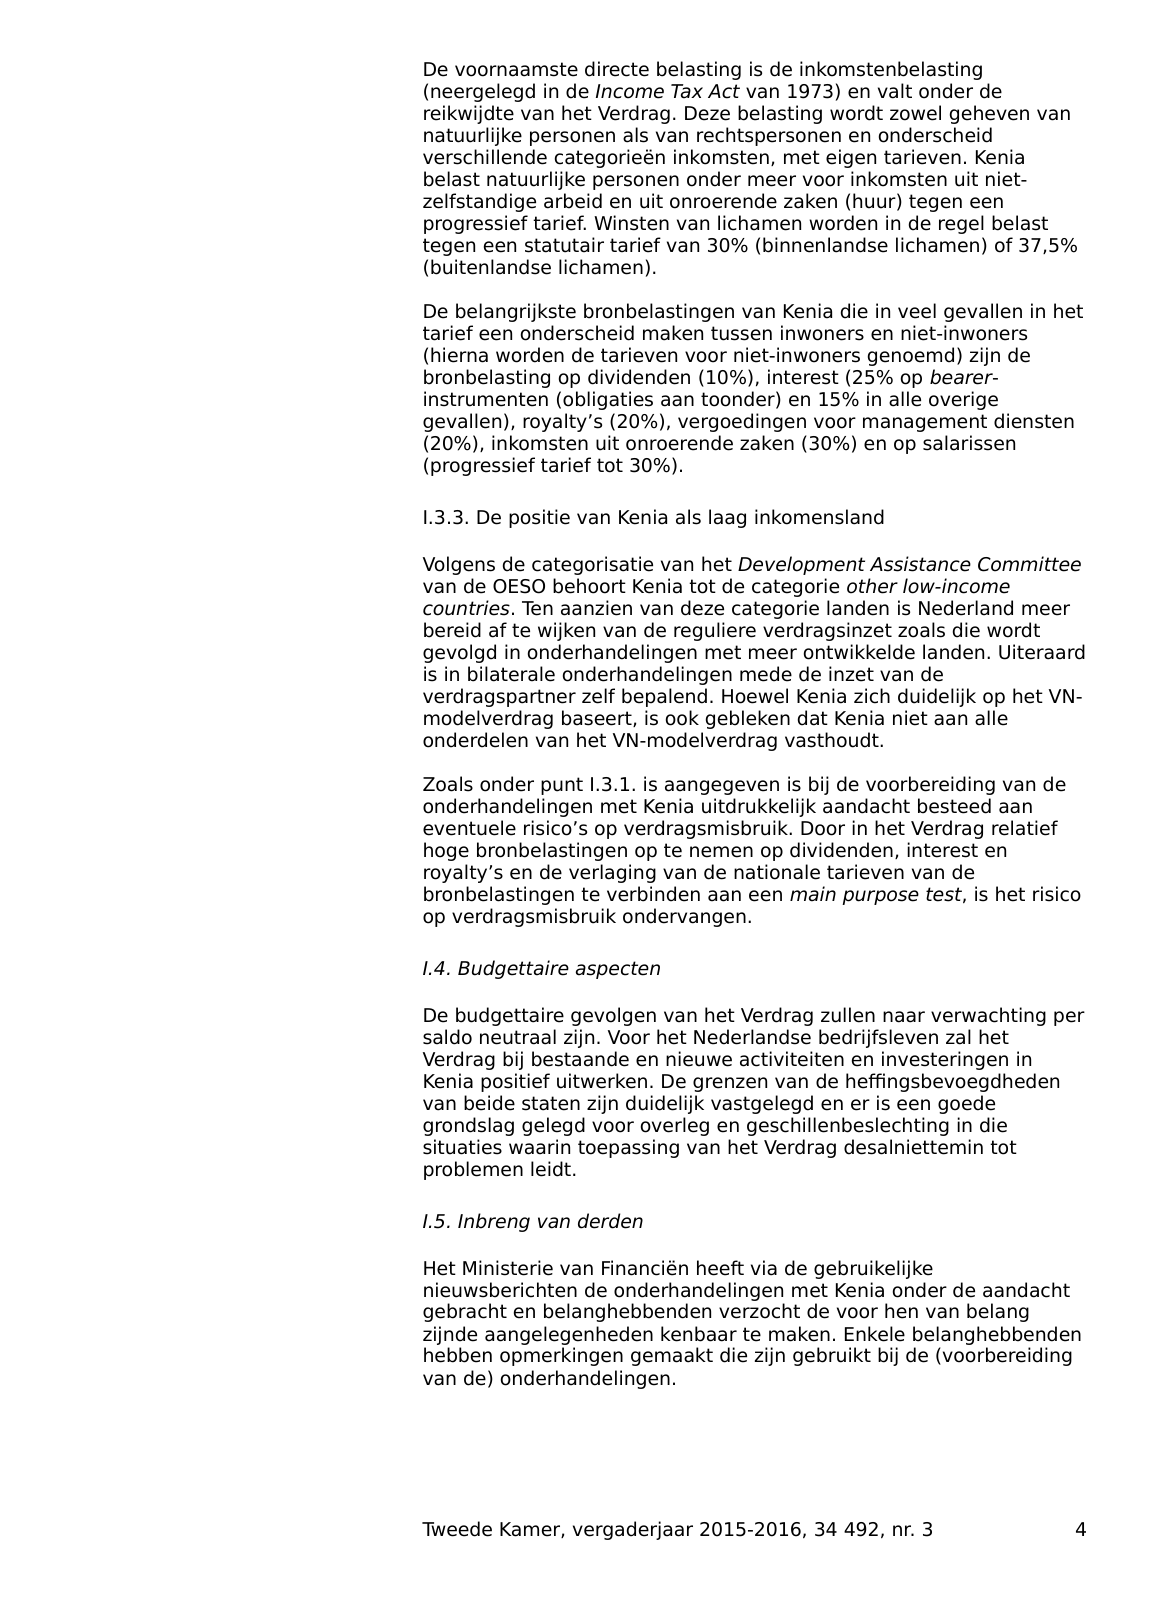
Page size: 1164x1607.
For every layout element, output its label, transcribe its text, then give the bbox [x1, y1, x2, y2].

subtitle I.5. Inbreng van derden [422, 1211, 1087, 1232]
subtitle I.4. Budgettaire aspecten [422, 958, 1087, 980]
text Zoals onder punt I.3.1. is aangegeven is bij de voorbereiding van de onderhandelingen met Kenia uitdrukkelijk aandacht besteed aan eventuele risico’s op verdragsmisbruik. Door in het Verdrag relatief hoge bronbelastingen op te nemen op dividenden, interest en royalty’s en de verlaging van de nationale tarieven van de bronbelastingen te verbinden aan een main purpose test, is het risico op verdragsmisbruik ondervangen. [422, 774, 1087, 928]
text Het Ministerie van Financiën heeft via de gebruikelijke nieuwsberichten de onderhandelingen met Kenia onder de aandacht gebracht en belanghebbenden verzocht de voor hen van belang zijnde aangelegenheden kenbaar te maken. Enkele belanghebbenden hebben opmerkingen gemaakt die zijn gebruikt bij de (voorbereiding van de) onderhandelingen. [422, 1257, 1087, 1389]
text De budgettaire gevolgen van het Verdrag zullen naar verwachting per saldo neutraal zijn. Voor het Nederlandse bedrijfsleven zal het Verdrag bij bestaande en nieuwe activiteiten en investeringen in Kenia positief uitwerken. De grenzen van de heffingsbevoegdheden van beide staten zijn duidelijk vastgelegd en er is een goede grondslag gelegd voor overleg en geschillenbeslechting in die situaties waarin toepassing van het Verdrag desalniettemin tot problemen leidt. [422, 1005, 1087, 1181]
text De belangrijkste bronbelastingen van Kenia die in veel gevallen in het tarief een onderscheid maken tussen inwoners en niet-inwoners (hierna worden de tarieven voor niet-inwoners genoemd) zijn de bronbelasting op dividenden (10%), interest (25% op bearer-instrumenten (obligaties aan toonder) en 15% in alle overige gevallen), royalty’s (20%), vergoedingen voor management diensten (20%), inkomsten uit onroerende zaken (30%) en op salarissen (progressief tarief tot 30%). [422, 301, 1087, 477]
text Volgens de categorisatie van het Development Assistance Committee van de OESO behoort Kenia tot de categorie other low-income countries. Ten aanzien van deze categorie landen is Nederland meer bereid af te wijken van de reguliere verdragsinzet zoals die wordt gevolgd in onderhandelingen met meer ontwikkelde landen. Uiteraard is in bilaterale onderhandelingen mede de inzet van de verdragspartner zelf bepalend. Hoewel Kenia zich duidelijk op het VN-modelverdrag baseert, is ook gebleken dat Kenia niet aan alle onderdelen van het VN-modelverdrag vasthoudt. [422, 554, 1087, 752]
text De voornaamste directe belasting is de inkomstenbelasting (neergelegd in de Income Tax Act van 1973) en valt onder de reikwijdte van het Verdrag. Deze belasting wordt zowel geheven van natuurlijke personen als van rechtspersonen en onderscheid verschillende categorieën inkomsten, met eigen tarieven. Kenia belast natuurlijke personen onder meer voor inkomsten uit niet-zelfstandige arbeid en uit onroerende zaken (huur) tegen een progressief tarief. Winsten van lichamen worden in de regel belast tegen een statutair tarief van 30% (binnenlandse lichamen) of 37,5% (buitenlandse lichamen). [422, 59, 1087, 279]
subtitle I.3.3. De positie van Kenia als laag inkomensland [422, 507, 1087, 529]
